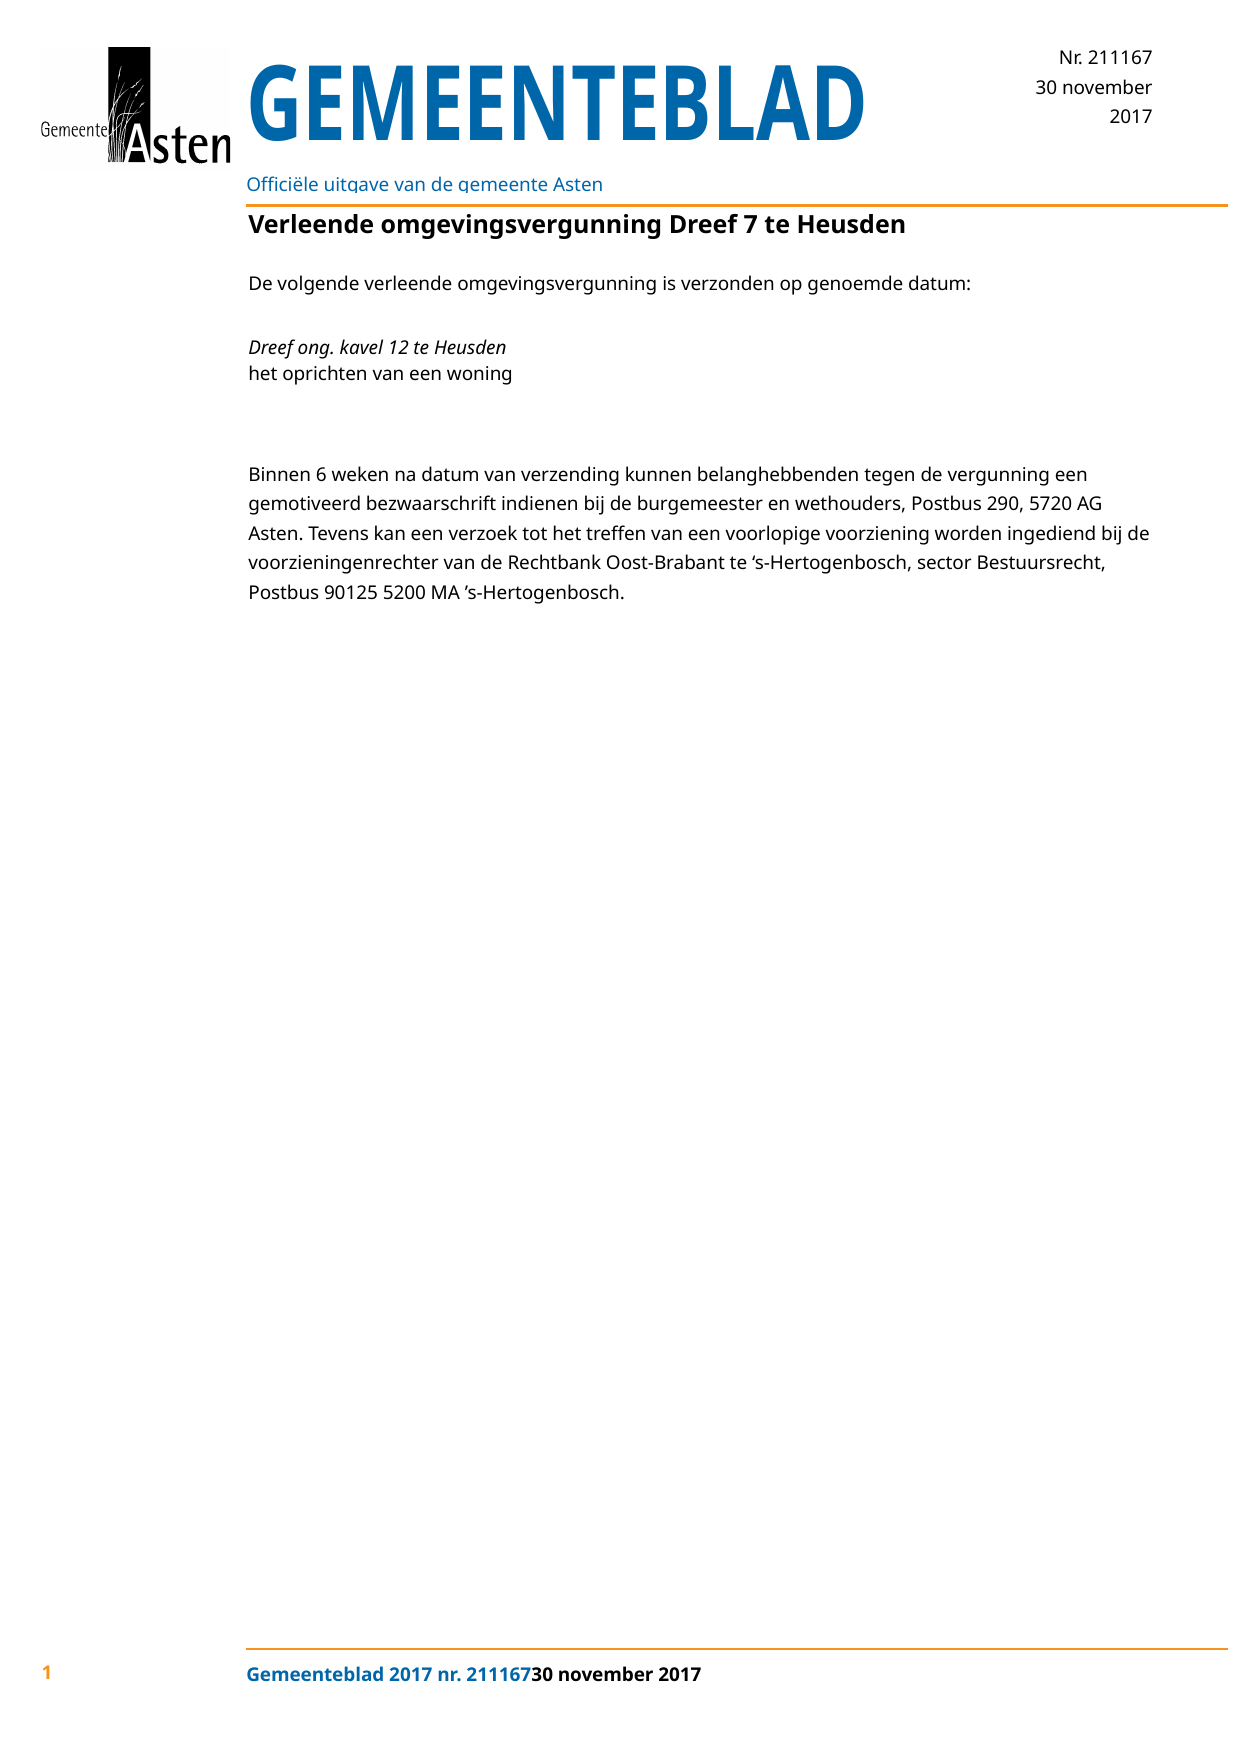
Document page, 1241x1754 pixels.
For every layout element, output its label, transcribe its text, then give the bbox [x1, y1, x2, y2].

picture [41, 47, 231, 172]
text Verleende omgevingsvergunning Dreef 7 te Heusden [248, 207, 1152, 241]
text Dreef ong. kavel 12 te Heusden [248, 334, 1152, 360]
text het oprichten van een woning [248, 360, 1152, 386]
text Binnen 6 weken na datum van verzending kunnen belanghebbenden tegen de vergunning een gemotiveerd bezwaarschrift indienen bij de burgemeester en wethouders, Postbus 290, 5720 AG Asten. Tevens kan een verzoek tot het treffen van een voorlopige voorziening worden ingediend bij de voorzieningenrechter van de Rechtbank Oost-Brabant te ‘s-Hertogenbosch, sector Bestuursrecht, Postbus 90125 5200 MA ’s-Hertogenbosch. [248, 461, 1152, 605]
text De volgende verleende omgevingsvergunning is verzonden op genoemde datum: [248, 270, 1152, 296]
